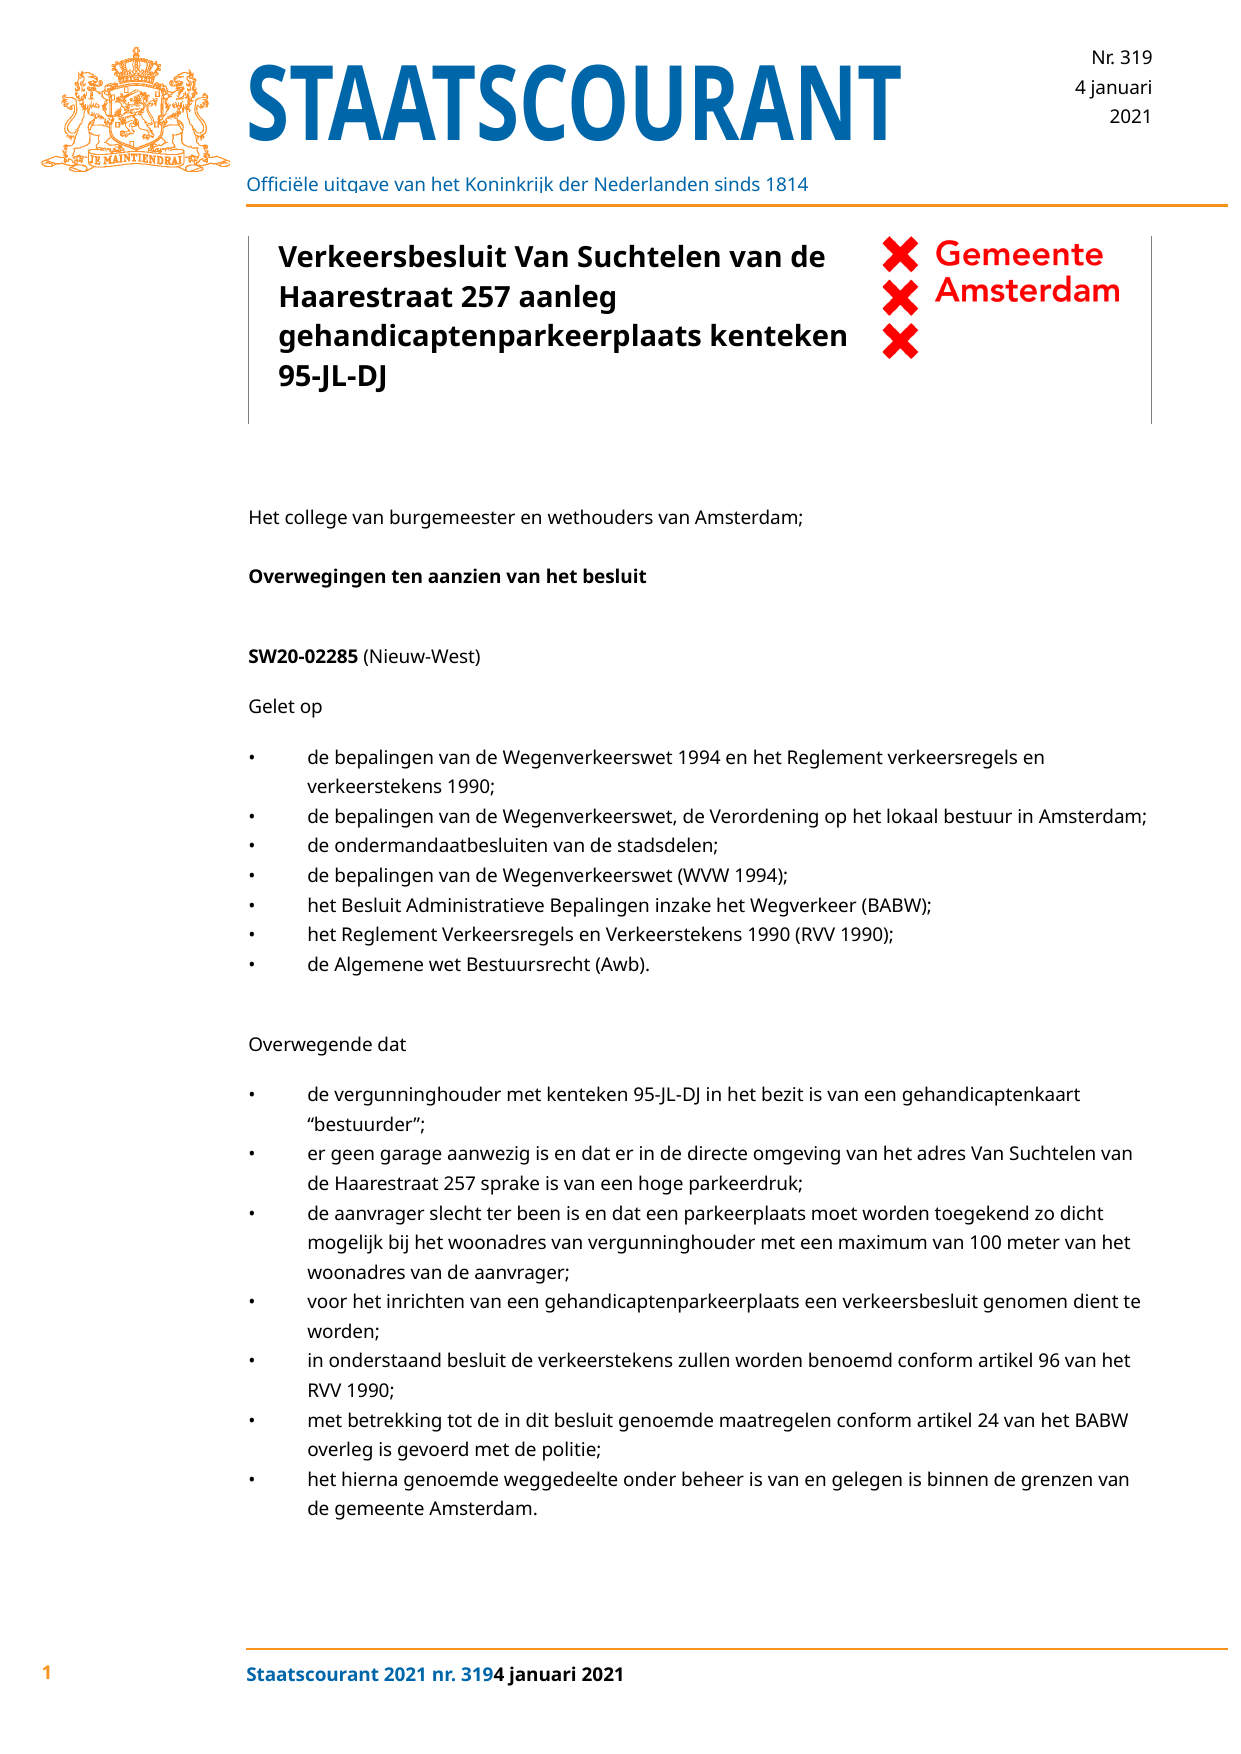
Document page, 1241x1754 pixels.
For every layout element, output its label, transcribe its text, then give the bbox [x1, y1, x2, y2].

text Het college van burgemeester en wethouders van Amsterdam; [248, 504, 1152, 530]
list de ondermandaatbesluiten van de stadsdelen; [248, 833, 1152, 858]
list het Besluit Administratieve Bepalingen inzake het Wegverkeer (BABW); [248, 892, 1152, 918]
list de bepalingen van de Wegenverkeerswet (WVW 1994); [248, 862, 1152, 888]
list het Reglement Verkeersregels en Verkeerstekens 1990 (RVV 1990); [248, 921, 1152, 947]
list de bepalingen van de Wegenverkeerswet, de Verordening op het lokaal bestuur in Amsterdam; [248, 803, 1152, 829]
picture [882, 236, 1119, 359]
text Overwegende dat [248, 1031, 1152, 1057]
list het hierna genoemde weggedeelte onder beheer is van en gelegen is binnen de grenzen van de gemeente Amsterdam. [248, 1466, 1152, 1521]
list de bepalingen van de Wegenverkeerswet 1994 en het Reglement verkeersregels en verkeerstekens 1990; [248, 744, 1152, 799]
picture [41, 47, 231, 172]
list met betrekking tot de in dit besluit genoemde maatregelen conform artikel 24 van het BABW overleg is gevoerd met de politie; [248, 1407, 1152, 1462]
text SW20-02285 (Nieuw-West) [248, 643, 1152, 669]
list de aanvrager slecht ter been is en dat een parkeerplaats moet worden toegekend zo dicht mogelijk bij het woonadres van vergunninghouder met een maximum van 100 meter van het woonadres van de aanvrager; [248, 1200, 1152, 1285]
list in onderstaand besluit de verkeerstekens zullen worden benoemd conform artikel 96 van het RVV 1990; [248, 1348, 1152, 1403]
list de Algemene wet Bestuursrecht (Awb). [248, 951, 1152, 977]
list voor het inrichten van een gehandicaptenparkeerplaats een verkeersbesluit genomen dient te worden; [248, 1288, 1152, 1344]
text Gelet op [248, 693, 1152, 719]
table_header [850, 236, 1151, 424]
list de vergunninghouder met kenteken 95-JL-DJ in het bezit is van een gehandicaptenkaart “bestuurder”; [248, 1081, 1152, 1137]
table_header Verkeersbesluit Van Suchtelen van de Haarestraat 257 aanleg gehandicaptenparkeerplaats kenteken 95-JL-DJ [249, 236, 850, 424]
text Overwegingen ten aanzien van het besluit [248, 563, 1152, 589]
list er geen garage aanwezig is en dat er in de directe omgeving van het adres Van Suchtelen van de Haarestraat 257 sprake is van een hoge parkeerdruk; [248, 1141, 1152, 1196]
